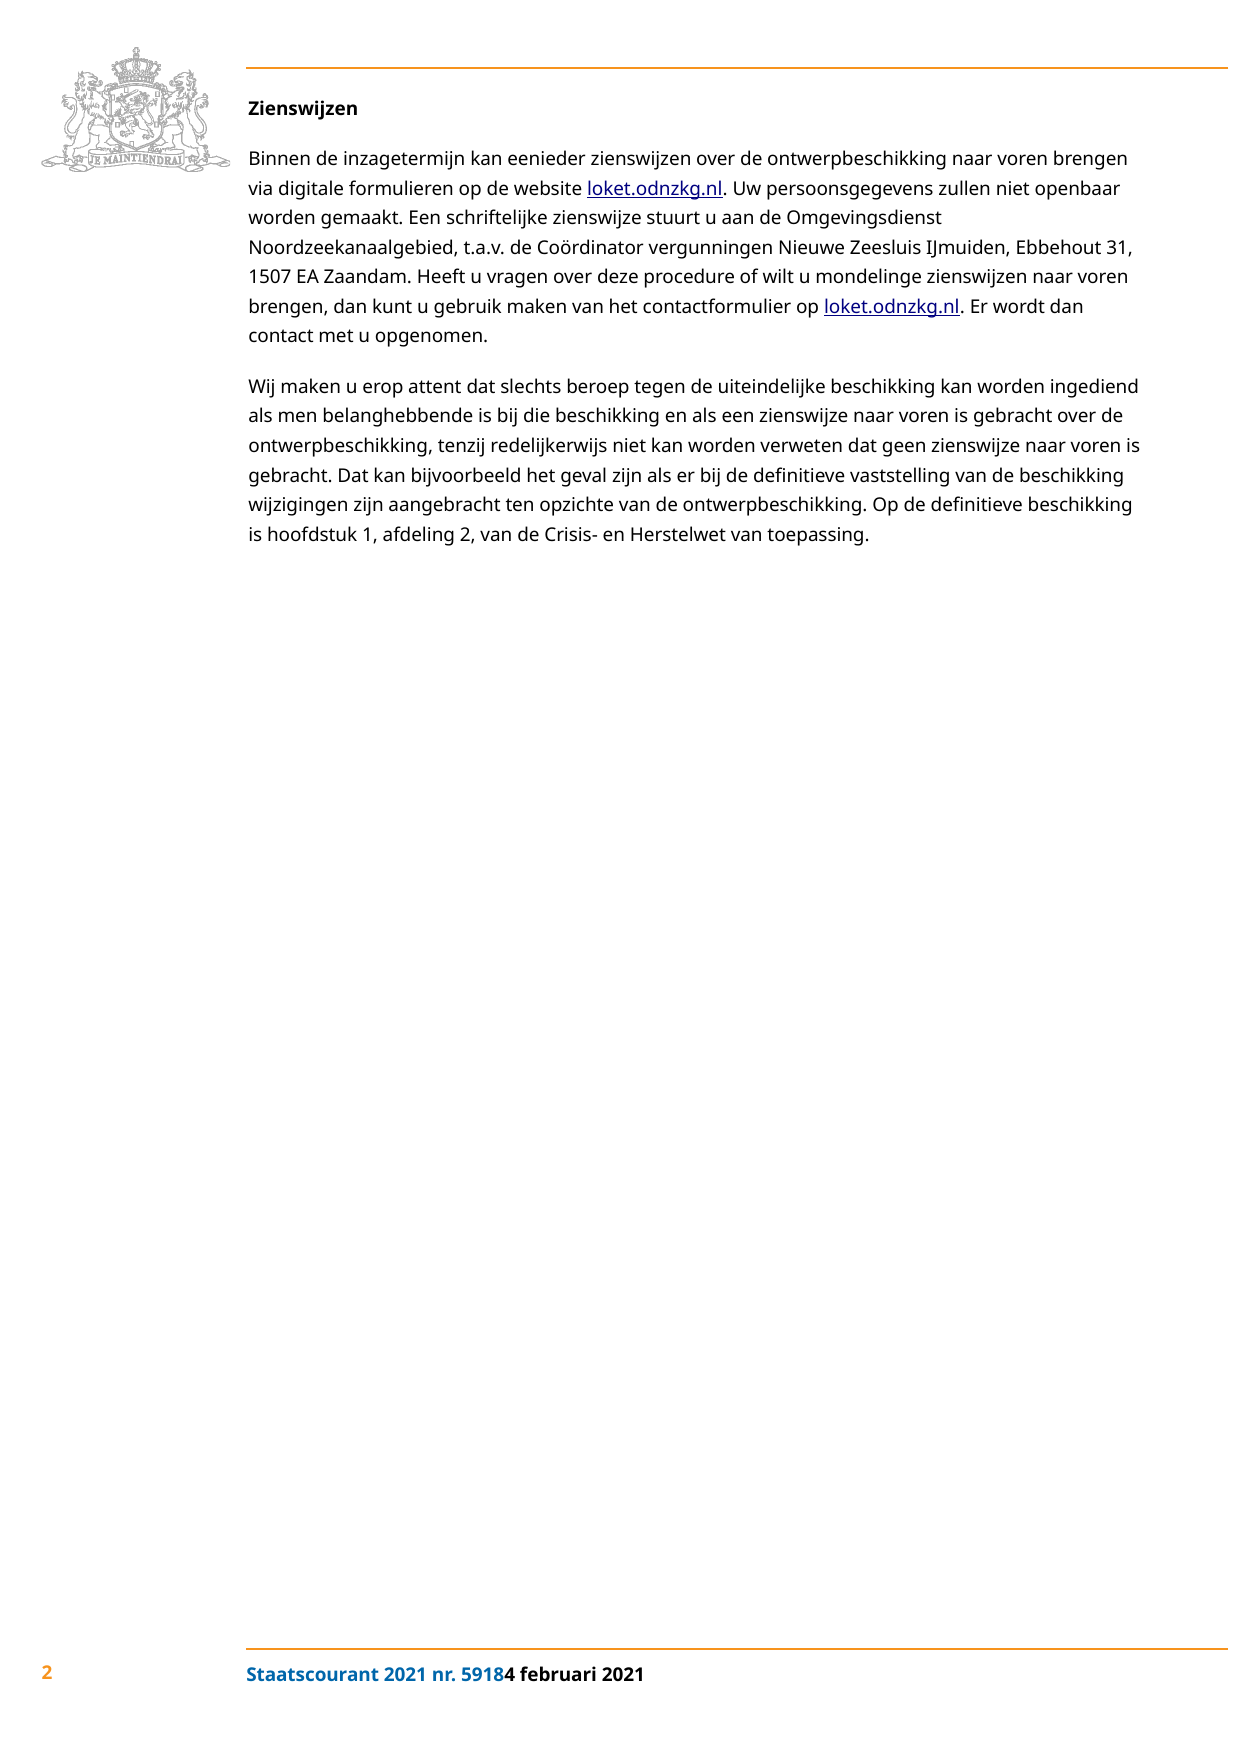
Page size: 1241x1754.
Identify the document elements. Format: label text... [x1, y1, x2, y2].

text Wij maken u erop attent dat slechts beroep tegen de uiteindelijke beschikking kan worden ingediend als men belanghebbende is bij die beschikking en als een zienswijze naar voren is gebracht over de ontwerpbeschikking, tenzij redelijkerwijs niet kan worden verweten dat geen zienswijze naar voren is gebracht. Dat kan bijvoorbeeld het geval zijn als er bij de definitieve vaststelling van de beschikking wijzigingen zijn aangebracht ten opzichte van de ontwerpbeschikking. Op de definitieve beschikking is hoofdstuk 1, afdeling 2, van de Crisis- en Herstelwet van toepassing. [248, 373, 1152, 547]
picture [41, 47, 231, 172]
text Binnen de inzagetermijn kan eenieder zienswijzen over de ontwerpbeschikking naar voren brengen via digitale formulieren op de website loket.odnzkg.nl. Uw persoonsgegevens zullen niet openbaar worden gemaakt. Een schriftelijke zienswijze stuurt u aan de Omgevingsdienst Noordzeekanaalgebied, t.a.v. de Coördinator vergunningen Nieuwe Zeesluis IJmuiden, Ebbehout 31, 1507 EA Zaandam. Heeft u vragen over deze procedure of wilt u mondelinge zienswijzen naar voren brengen, dan kunt u gebruik maken van het contactformulier op loket.odnzkg.nl. Er wordt dan contact met u opgenomen. [248, 145, 1152, 348]
text Zienswijzen [248, 95, 1152, 121]
